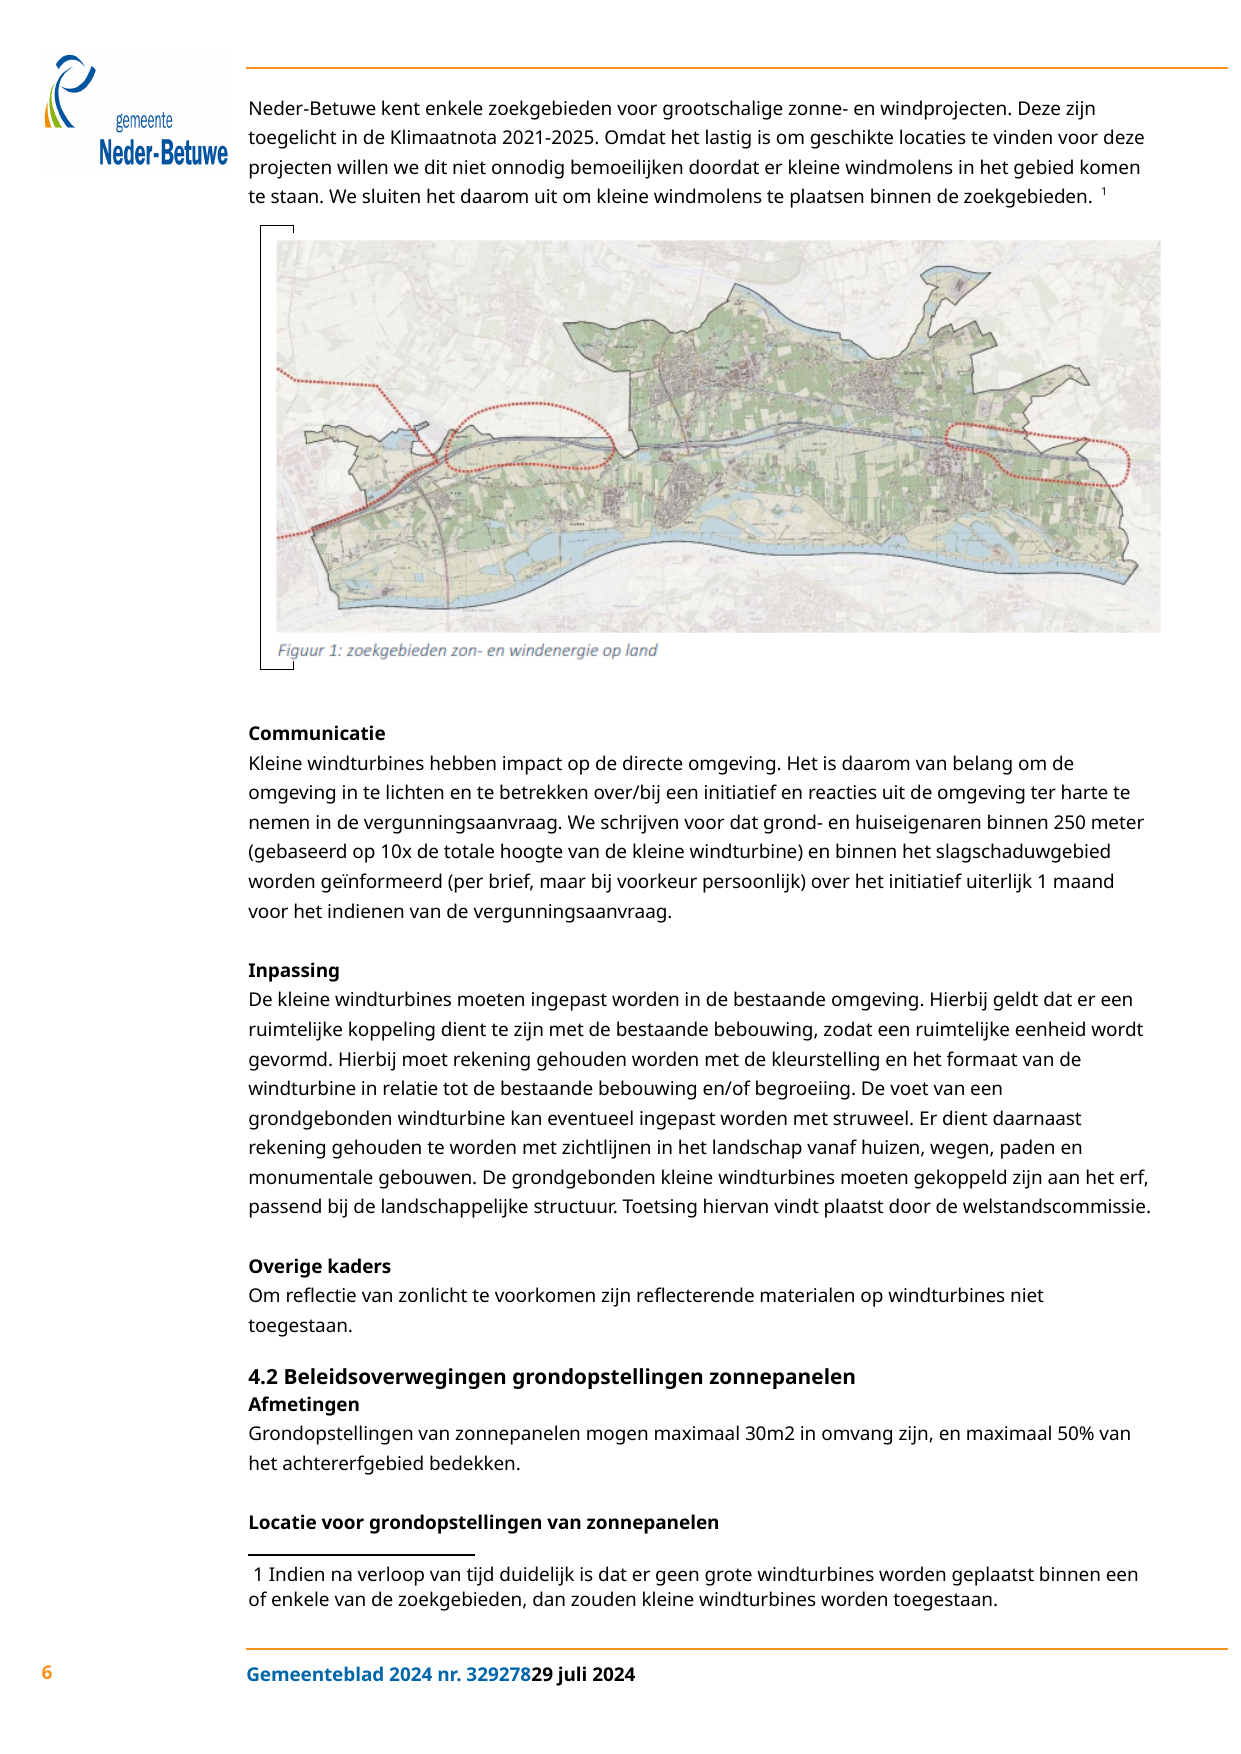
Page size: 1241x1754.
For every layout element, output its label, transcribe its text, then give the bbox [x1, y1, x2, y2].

picture [268, 233, 1173, 661]
text 4.2 Beleidsoverwegingen grondopstellingen zonnepanelen [248, 1362, 1152, 1391]
text Communicatie [248, 720, 1152, 746]
picture [41, 47, 231, 172]
text Locatie voor grondopstellingen van zonnepanelen [248, 1509, 1152, 1535]
text Overige kaders [248, 1253, 1152, 1279]
text Kleine windturbines hebben impact op de directe omgeving. Het is daarom van belang om de omgeving in te lichten en te betrekken over/bij een initiatief en reacties uit de omgeving ter harte te nemen in de vergunningsaanvraag. We schrijven voor dat grond- en huiseigenaren binnen 250 meter (gebaseerd op 10x de totale hoogte van de kleine windturbine) en binnen het slagschaduwgebied worden geïnformeerd (per brief, maar bij voorkeur persoonlijk) over het initiatief uiterlijk 1 maand voor het indienen van de vergunningsaanvraag. [248, 750, 1152, 924]
text De kleine windturbines moeten ingepast worden in de bestaande omgeving. Hierbij geldt dat er een ruimtelijke koppeling dient te zijn met de bestaande bebouwing, zodat een ruimtelijke eenheid wordt gevormd. Hierbij moet rekening gehouden worden met de kleurstelling en het formaat van de windturbine in relatie tot de bestaande bebouwing en/of begroeiing. De voet van een grondgebonden windturbine kan eventueel ingepast worden met struweel. Er dient daarnaast rekening gehouden te worden met zichtlijnen in het landschap vanaf huizen, wegen, paden en monumentale gebouwen. De grondgebonden kleine windturbines moeten gekoppeld zijn aan het erf, passend bij de landschappelijke structuur. Toetsing hiervan vindt plaatst door de welstandscommissie. [248, 987, 1152, 1219]
text Grondopstellingen van zonnepanelen mogen maximaal 30m2 in omvang zijn, en maximaal 50% van het achtererfgebied bedekken. [248, 1421, 1152, 1476]
text Om reflectie van zonlicht te voorkomen zijn reflecterende materialen op windturbines niet toegestaan. [248, 1282, 1152, 1338]
text Afmetingen [248, 1391, 1152, 1417]
text Inpassing [248, 957, 1152, 983]
text Indien na verloop van tijd duidelijk is dat er geen grote windturbines worden geplaatst binnen een of enkele van de zoekgebieden, dan zouden kleine windturbines worden toegestaan. [248, 1561, 1152, 1612]
text Neder-Betuwe kent enkele zoekgebieden voor grootschalige zonne- en windprojecten. Deze zijn toegelicht in de Klimaatnota 2021-2025. Omdat het lastig is om geschikte locaties te vinden voor deze projecten willen we dit niet onnodig bemoeilijken doordat er kleine windmolens in het gebied komen te staan. We sluiten het daarom uit om kleine windmolens te plaatsen binnen de zoekgebieden. [248, 95, 1152, 209]
